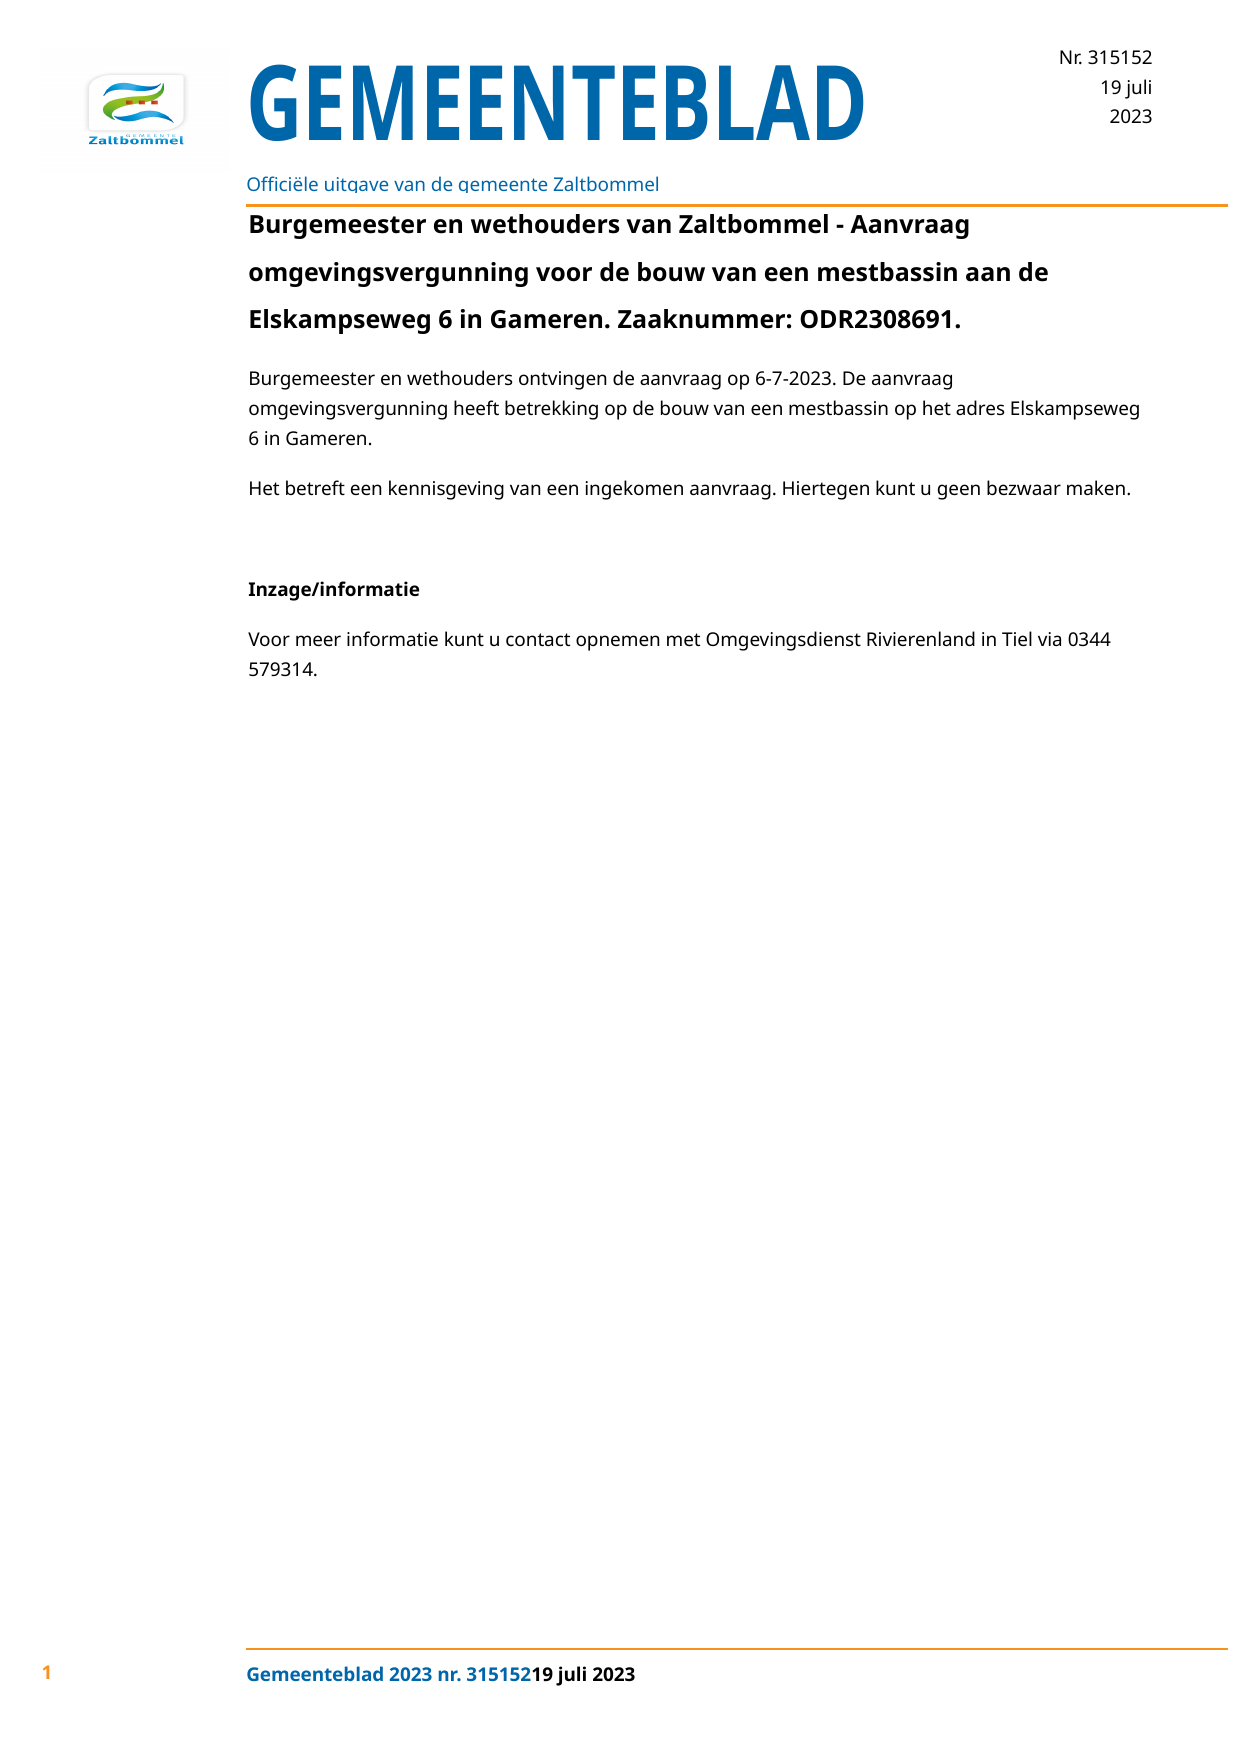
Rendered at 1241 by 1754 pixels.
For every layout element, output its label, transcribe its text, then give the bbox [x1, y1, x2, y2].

text Voor meer informatie kunt u contact opnemen met Omgevingsdienst Rivierenland in Tiel via 0344 579314. [248, 626, 1152, 682]
text Burgemeester en wethouders van Zaltbommel - Aanvraag omgevingsvergunning voor de bouw van een mestbassin aan de Elskampseweg 6 in Gameren. Zaaknummer: ODR2308691. [248, 207, 1152, 336]
text Inzage/informatie [248, 576, 1152, 602]
picture [41, 47, 231, 172]
text Het betreft een kennisgeving van een ingekomen aanvraag. Hiertegen kunt u geen bezwaar maken. [248, 475, 1152, 501]
text Burgemeester en wethouders ontvingen de aanvraag op 6-7-2023. De aanvraag omgevingsvergunning heeft betrekking op de bouw van een mestbassin op het adres Elskampseweg 6 in Gameren. [248, 366, 1152, 450]
